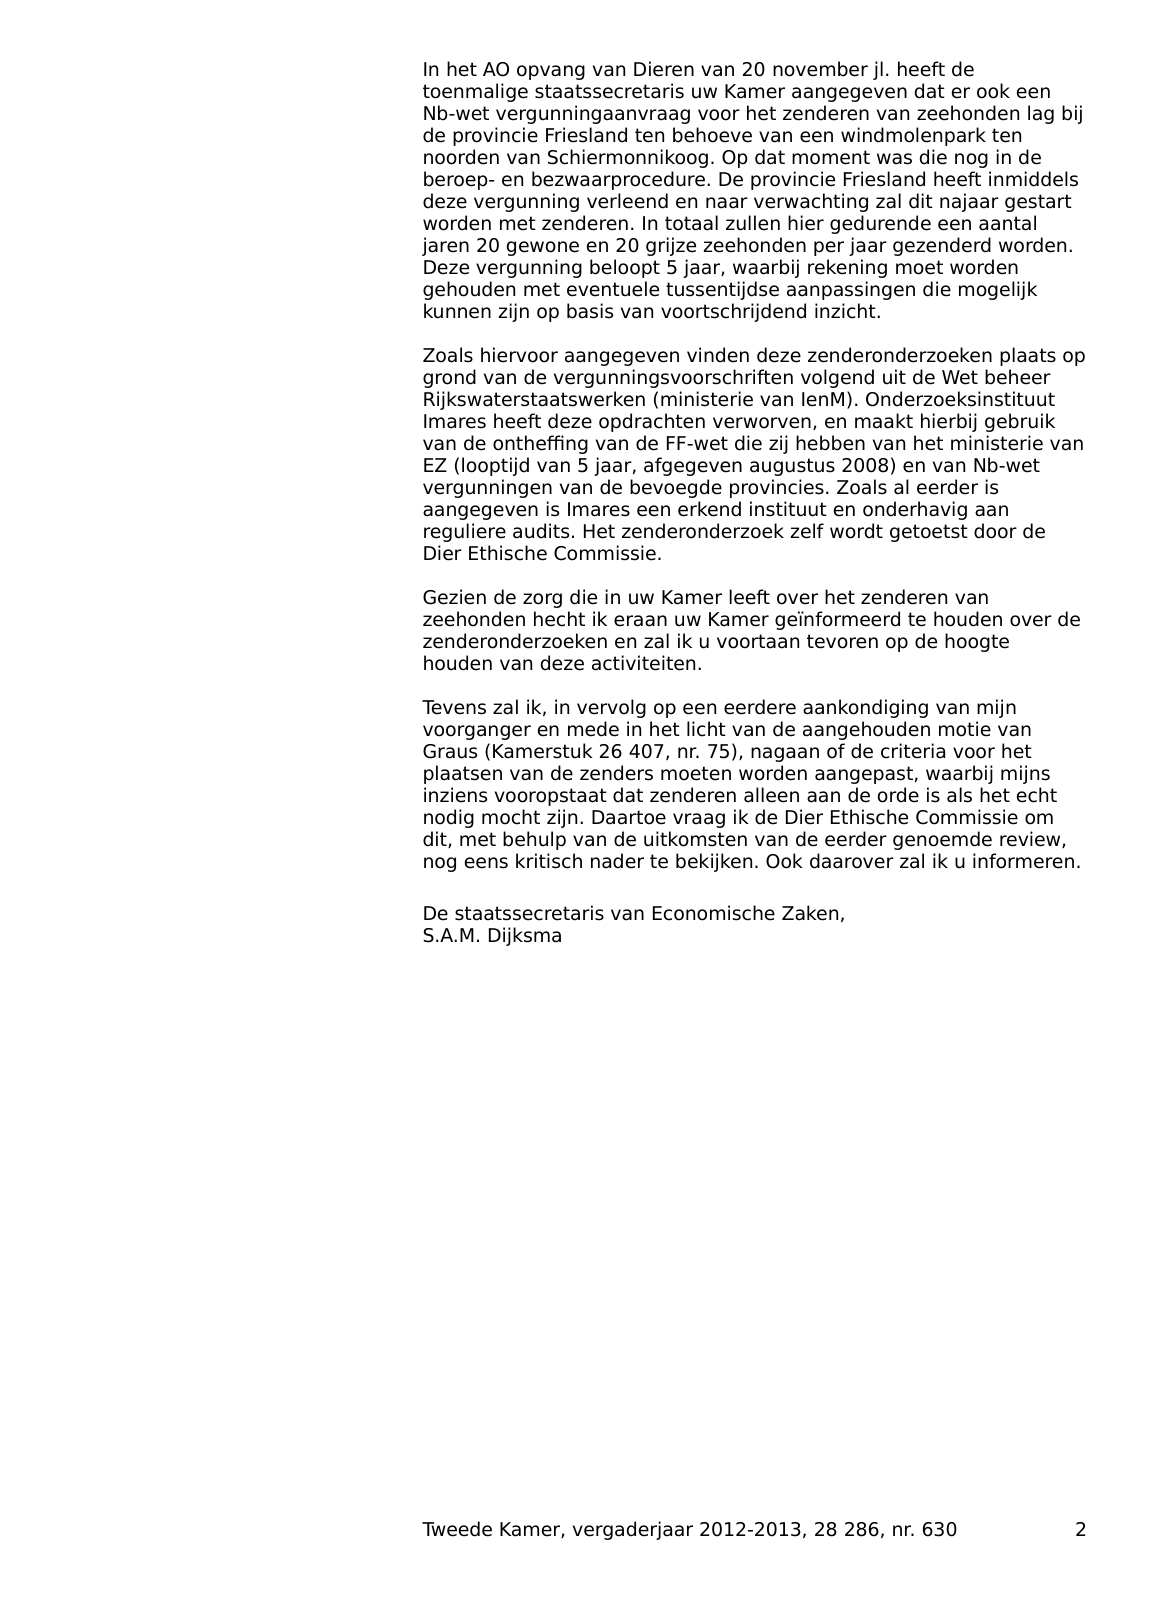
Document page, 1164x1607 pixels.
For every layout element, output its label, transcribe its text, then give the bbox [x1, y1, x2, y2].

text Tevens zal ik, in vervolg op een eerdere aankondiging van mijn voorganger en mede in het licht van de aangehouden motie van Graus (Kamerstuk 26 407, nr. 75), nagaan of de criteria voor het plaatsen van de zenders moeten worden aangepast, waarbij mijns inziens vooropstaat dat zenderen alleen aan de orde is als het echt nodig mocht zijn. Daartoe vraag ik de Dier Ethische Commissie om dit, met behulp van de uitkomsten van de eerder genoemde review, nog eens kritisch nader te bekijken. Ook daarover zal ik u informeren. [422, 697, 1087, 873]
text Gezien de zorg die in uw Kamer leeft over het zenderen van zeehonden hecht ik eraan uw Kamer geïnformeerd te houden over de zenderonderzoeken en zal ik u voortaan tevoren op de hoogte houden van deze activiteiten. [422, 587, 1087, 675]
text Zoals hiervoor aangegeven vinden deze zenderonderzoeken plaats op grond van de vergunningsvoorschriften volgend uit de Wet beheer Rijkswaterstaatswerken (ministerie van IenM). Onderzoeksinstituut Imares heeft deze opdrachten verworven, en maakt hierbij gebruik van de ontheffing van de FF-wet die zij hebben van het ministerie van EZ (looptijd van 5 jaar, afgegeven augustus 2008) en van Nb-wet vergunningen van de bevoegde provincies. Zoals al eerder is aangegeven is Imares een erkend instituut en onderhavig aan reguliere audits. Het zenderonderzoek zelf wordt getoetst door de Dier Ethische Commissie. [422, 345, 1087, 565]
text In het AO opvang van Dieren van 20 november jl. heeft de toenmalige staatssecretaris uw Kamer aangegeven dat er ook een Nb-wet vergunningaanvraag voor het zenderen van zeehonden lag bij de provincie Friesland ten behoeve van een windmolenpark ten noorden van Schiermonnikoog. Op dat moment was die nog in de beroep- en bezwaarprocedure. De provincie Friesland heeft inmiddels deze vergunning verleend en naar verwachting zal dit najaar gestart worden met zenderen. In totaal zullen hier gedurende een aantal jaren 20 gewone en 20 grijze zeehonden per jaar gezenderd worden. Deze vergunning beloopt 5 jaar, waarbij rekening moet worden gehouden met eventuele tussentijdse aanpassingen die mogelijk kunnen zijn op basis van voortschrijdend inzicht. [422, 59, 1087, 323]
text De staatssecretaris van Economische Zaken, S.A.M. Dijksma [422, 903, 1087, 947]
